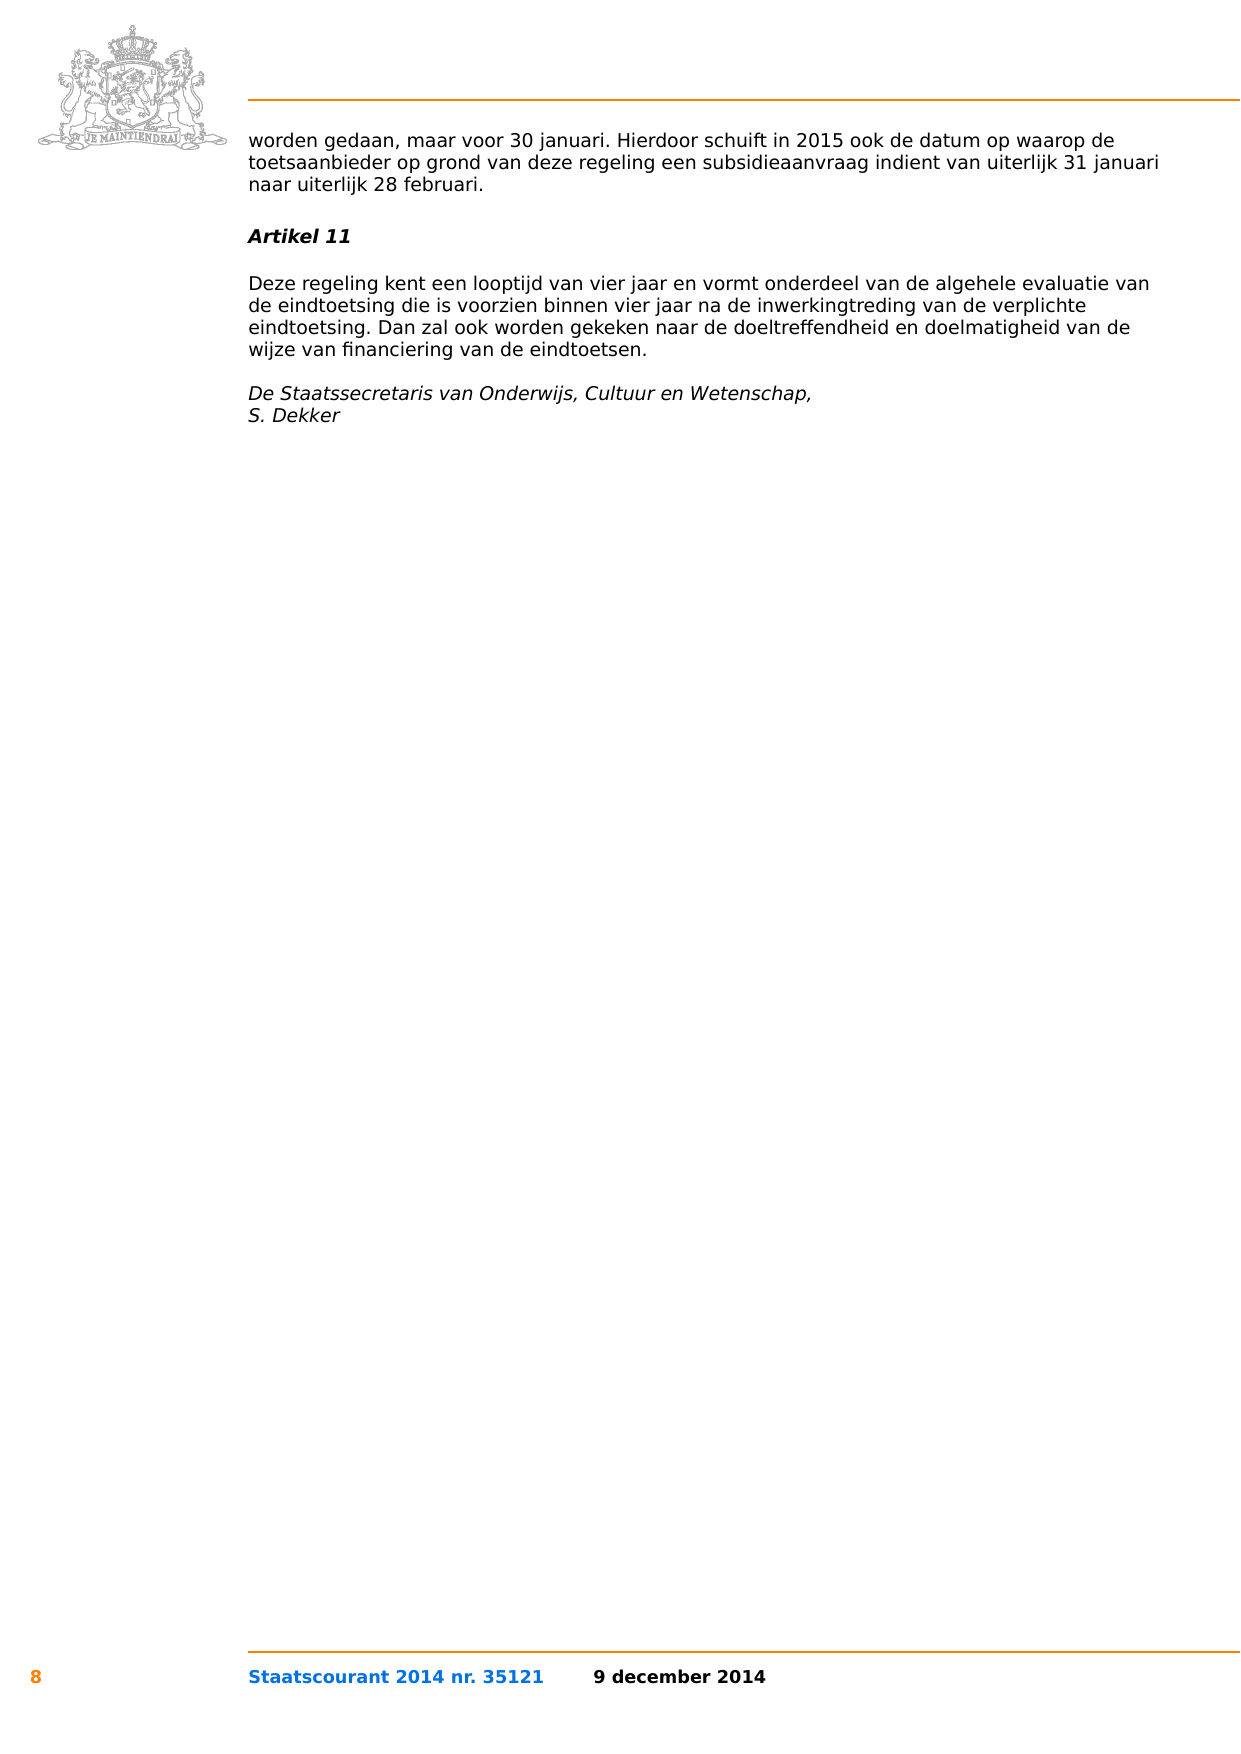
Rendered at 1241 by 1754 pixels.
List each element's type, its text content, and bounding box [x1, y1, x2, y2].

picture [38, 25, 227, 150]
text Deze regeling kent een looptijd van vier jaar en vormt onderdeel van de algehele evaluatie van de eindtoetsing die is voorzien binnen vier jaar na de inwerkingtreding van de verplichte eindtoetsing. Dan zal ook worden gekeken naar de doeltreffendheid en doelmatigheid van de wijze van financiering van de eindtoetsen. [248, 273, 1163, 361]
text worden gedaan, maar voor 30 januari. Hierdoor schuift in 2015 ook de datum op waarop de toetsaanbieder op grond van deze regeling een subsidieaanvraag indient van uiterlijk 31 januari naar uiterlijk 28 februari. [248, 130, 1163, 196]
text De Staatssecretaris van Onderwijs, Cultuur en Wetenschap, S. Dekker [248, 383, 1163, 427]
subtitle Artikel 11 [248, 226, 1163, 248]
